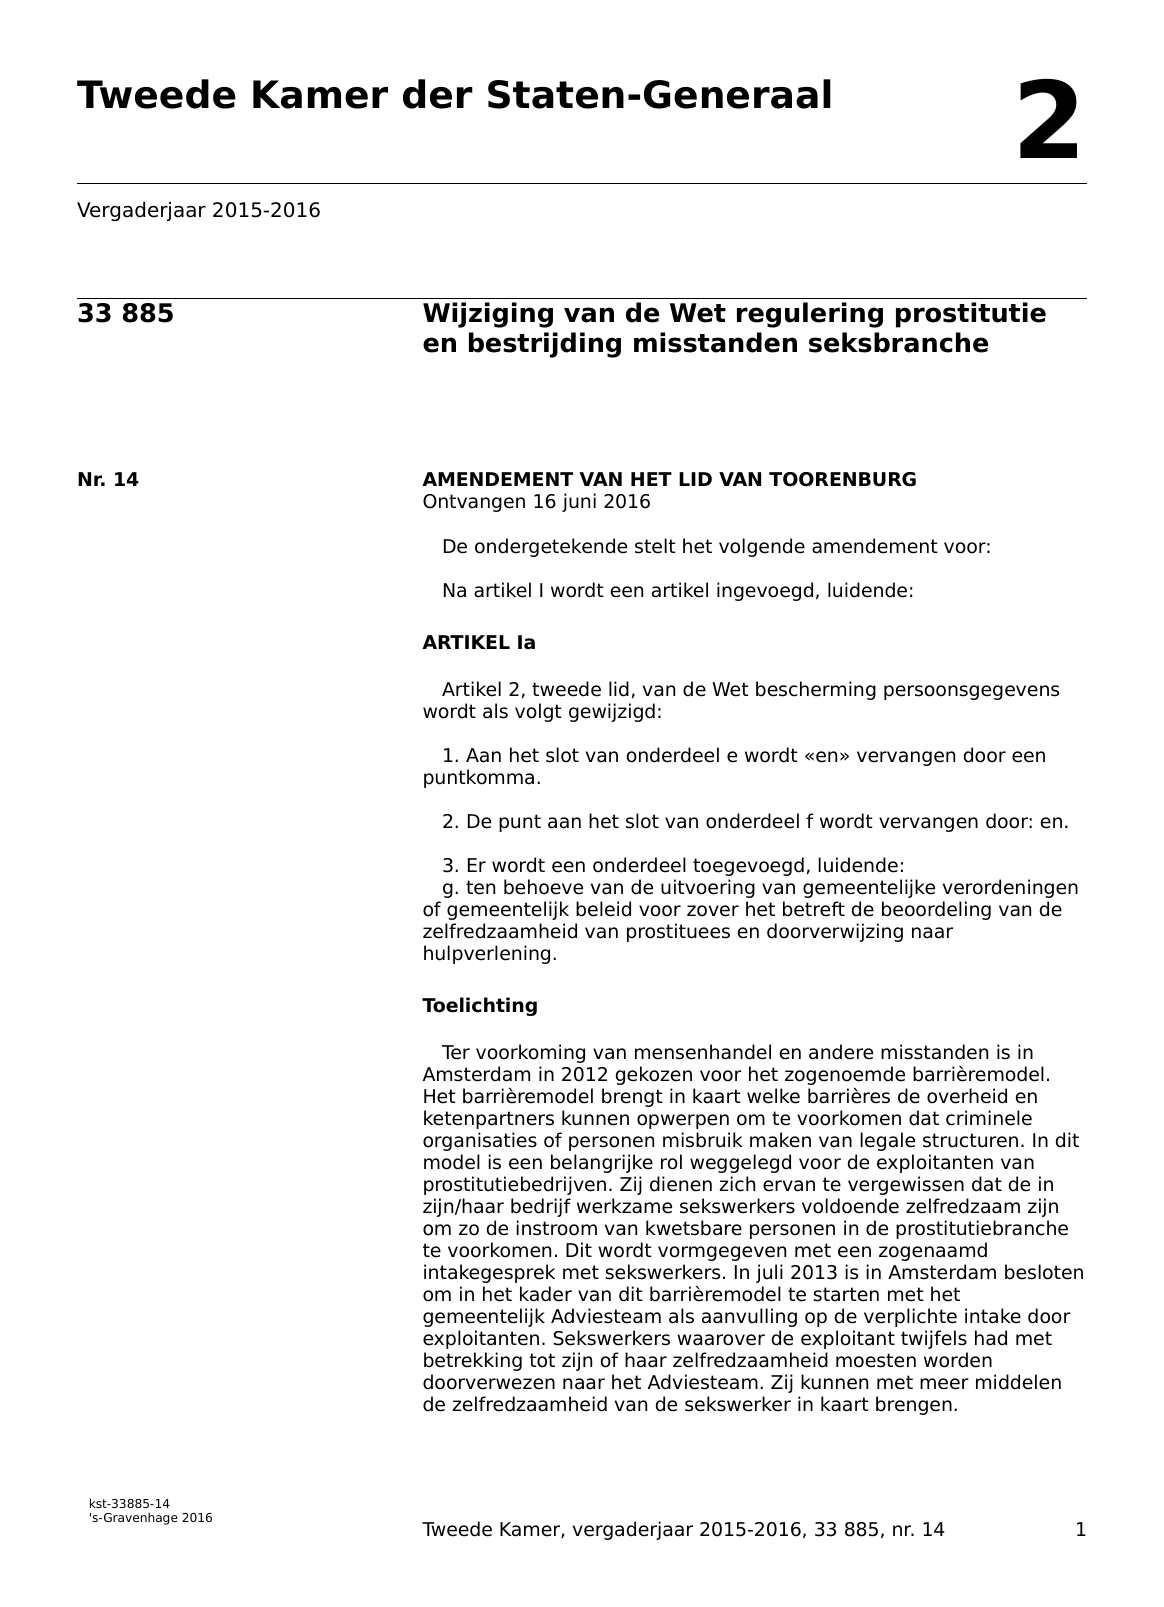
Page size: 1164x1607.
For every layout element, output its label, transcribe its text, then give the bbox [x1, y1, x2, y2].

subtitle 33 885 Wijziging van de Wet regulering prostitutie en bestrijding misstanden seksbranche [77, 299, 1087, 358]
text Artikel 2, tweede lid, van de Wet bescherming persoonsgegevens wordt als volgt gewijzigd: [422, 679, 1087, 723]
table_cell Vergaderjaar 2015-2016 [77, 184, 1087, 298]
subtitle Toelichting [422, 995, 1087, 1017]
text Ter voorkoming van mensenhandel en andere misstanden is in Amsterdam in 2012 gekozen voor het zogenoemde barrièremodel. Het barrièremodel brengt in kaart welke barrières de overheid en ketenpartners kunnen opwerpen om te voorkomen dat criminele organisaties of personen misbruik maken van legale structuren. In dit model is een belangrijke rol weggelegd voor de exploitanten van prostitutiebedrijven. Zij dienen zich ervan te vergewissen dat de in zijn/haar bedrijf werkzame sekswerkers voldoende zelfredzaam zijn om zo de instroom van kwetsbare personen in de prostitutiebranche te voorkomen. Dit wordt vormgegeven met een zogenaamd intakegesprek met sekswerkers. In juli 2013 is in Amsterdam besloten om in het kader van dit barrièremodel te starten met het gemeentelijk Adviesteam als aanvulling op de verplichte intake door exploitanten. Sekswerkers waarover de exploitant twijfels had met betrekking tot zijn of haar zelfredzaamheid moesten worden doorverwezen naar het Adviesteam. Zij kunnen met meer middelen de zelfredzaamheid van de sekswerker in kaart brengen. [422, 1042, 1087, 1416]
text 2. De punt aan het slot van onderdeel f wordt vervangen door: en. [422, 811, 1087, 833]
table_header 2 [886, 59, 1087, 183]
text kst-33885-14 [88, 1497, 323, 1511]
text 's-Gravenhage 2016 [88, 1511, 323, 1525]
text Na artikel I wordt een artikel ingevoegd, luidende: [422, 580, 1087, 602]
subtitle ARTIKEL Ia [422, 632, 1087, 654]
text Ontvangen 16 juni 2016 [422, 491, 1087, 513]
subtitle Nr. 14 AMENDEMENT VAN HET LID VAN TOORENBURG [77, 469, 1087, 491]
text 3. Er wordt een onderdeel toegevoegd, luidende: [422, 855, 1087, 877]
table_header Tweede Kamer der Staten-Generaal [77, 59, 886, 183]
text De ondergetekende stelt het volgende amendement voor: [422, 536, 1087, 557]
text g. ten behoeve van de uitvoering van gemeentelijke verordeningen of gemeentelijk beleid voor zover het betreft de beoordeling van de zelfredzaamheid van prostituees en doorverwijzing naar hulpverlening. [422, 877, 1087, 965]
text 1. Aan het slot van onderdeel e wordt «en» vervangen door een puntkomma. [422, 745, 1087, 789]
